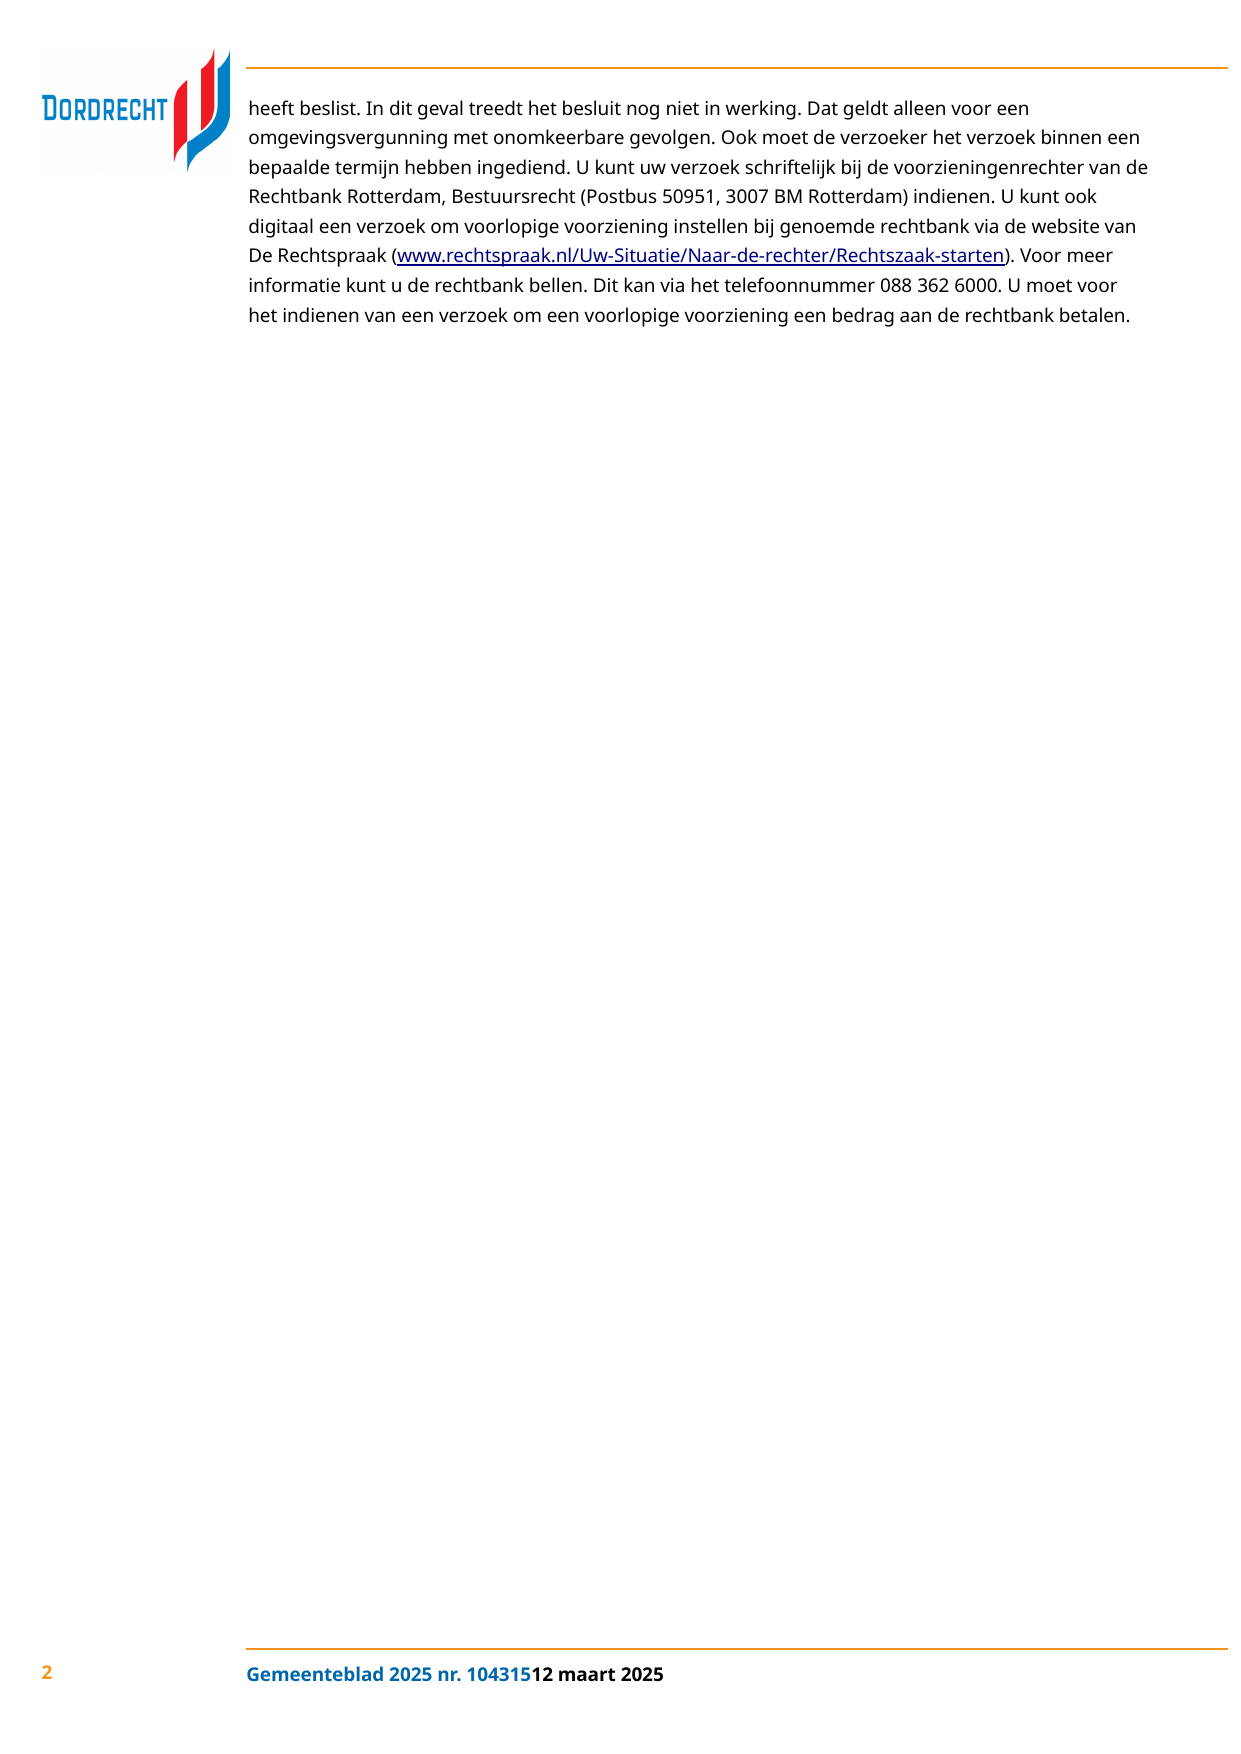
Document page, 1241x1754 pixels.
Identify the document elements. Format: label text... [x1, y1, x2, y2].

text heeft beslist. In dit geval treedt het besluit nog niet in werking. Dat geldt alleen voor een omgevingsvergunning met onomkeerbare gevolgen. Ook moet de verzoeker het verzoek binnen een bepaalde termijn hebben ingediend. U kunt uw verzoek schriftelijk bij de voorzieningenrechter van de Rechtbank Rotterdam, Bestuursrecht (Postbus 50951, 3007 BM Rotterdam) indienen. U kunt ook digitaal een verzoek om voorlopige voorziening instellen bij genoemde rechtbank via de website van De Rechtspraak (www.rechtspraak.nl/Uw-Situatie/Naar-de-rechter/Rechtszaak-starten). Voor meer informatie kunt u de rechtbank bellen. Dit kan via het telefoonnummer 088 362 6000. U moet voor het indienen van een verzoek om een voorlopige voorziening een bedrag aan de rechtbank betalen. [248, 95, 1152, 328]
picture [41, 47, 231, 172]
